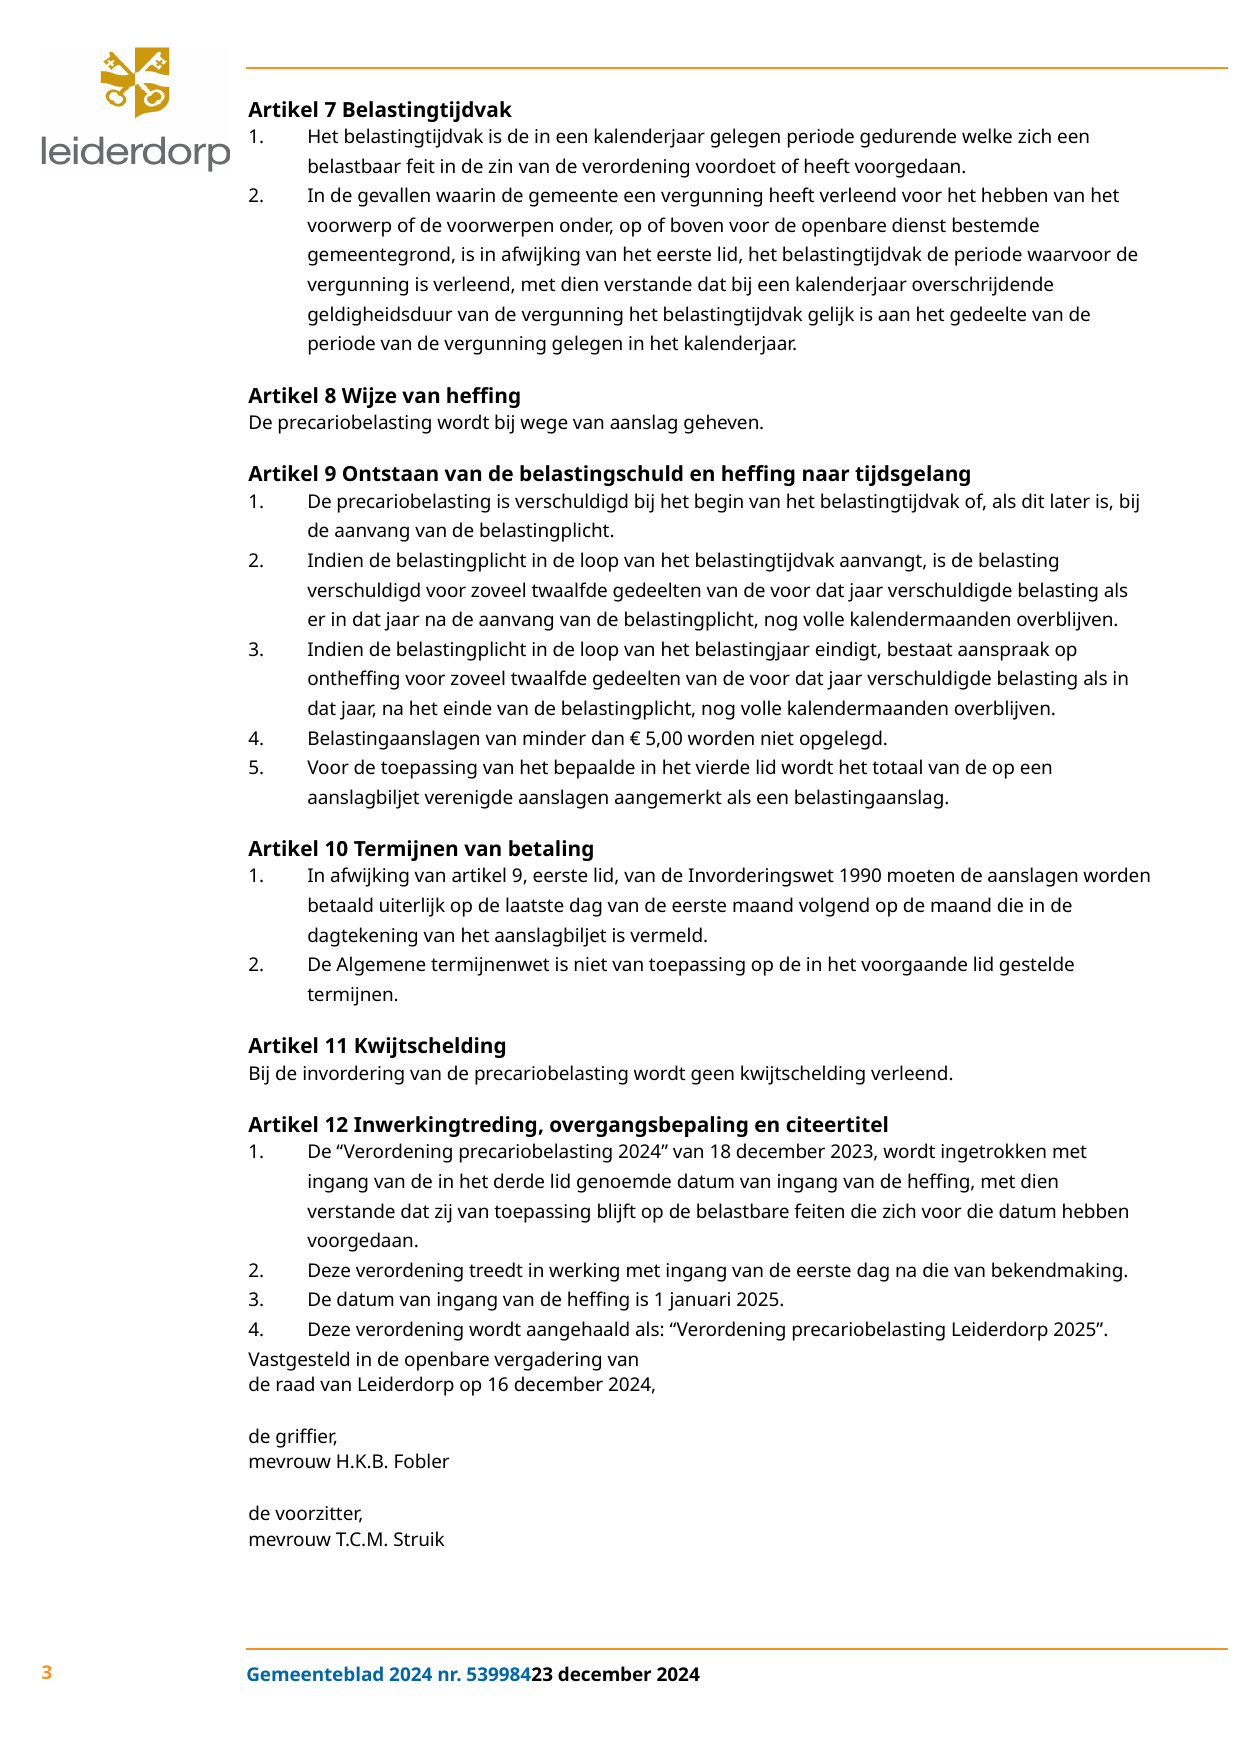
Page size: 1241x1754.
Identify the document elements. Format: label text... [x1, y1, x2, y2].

picture [41, 47, 231, 172]
text Artikel 11 Kwijtschelding [248, 1031, 1152, 1060]
text de voorzitter, [248, 1500, 1152, 1526]
list Voor de toepassing van het bepaalde in het vierde lid wordt het totaal van de op een aanslagbiljet verenigde aanslagen aangemerkt als een belastingaanslag. [248, 754, 1152, 809]
list Indien de belastingplicht in de loop van het belastingtijdvak aanvangt, is de belasting verschuldigd voor zoveel twaalfde gedeelten van de voor dat jaar verschuldigde belasting als er in dat jaar na de aanvang van de belastingplicht, nog volle kalendermaanden overblijven. [248, 547, 1152, 632]
text de griffier, [248, 1423, 1152, 1449]
text Vastgesteld in de openbare vergadering van [248, 1346, 1152, 1372]
text Artikel 9 Ontstaan van de belastingschuld en heffing naar tijdsgelang [248, 459, 1152, 488]
list De precariobelasting is verschuldigd bij het begin van het belastingtijdvak of, als dit later is, bij de aanvang van de belastingplicht. [248, 488, 1152, 543]
text Artikel 8 Wijze van heffing [248, 381, 1152, 409]
text Artikel 10 Termijnen van betaling [248, 834, 1152, 863]
text Artikel 7 Belastingtijdvak [248, 95, 1152, 123]
list Deze verordening treedt in werking met ingang van de eerste dag na die van bekendmaking. [248, 1257, 1152, 1283]
text Artikel 12 Inwerkingtreding, overgangsbepaling en citeertitel [248, 1110, 1152, 1139]
text Bij de invordering van de precariobelasting wordt geen kwijtschelding verleend. [248, 1060, 1152, 1086]
text de raad van Leiderdorp op 16 december 2024, [248, 1372, 1152, 1397]
list De datum van ingang van de heffing is 1 januari 2025. [248, 1287, 1152, 1312]
list In afwijking van artikel 9, eerste lid, van de Invorderingswet 1990 moeten de aanslagen worden betaald uiterlijk op de laatste dag van de eerste maand volgend op de maand die in de dagtekening van het aanslagbiljet is vermeld. [248, 863, 1152, 948]
list Het belastingtijdvak is de in een kalenderjaar gelegen periode gedurende welke zich een belastbaar feit in de zin van de verordening voordoet of heeft voorgedaan. [248, 123, 1152, 178]
list De “Verordening precariobelasting 2024” van 18 december 2023, wordt ingetrokken met ingang van de in het derde lid genoemde datum van ingang van de heffing, met dien verstande dat zij van toepassing blijft op de belastbare feiten die zich voor die datum hebben voorgedaan. [248, 1139, 1152, 1253]
text mevrouw T.C.M. Struik [248, 1526, 1152, 1552]
list In de gevallen waarin de gemeente een vergunning heeft verleend voor het hebben van het voorwerp of de voorwerpen onder, op of boven voor de openbare dienst bestemde gemeentegrond, is in afwijking van het eerste lid, het belastingtijdvak de periode waarvoor de vergunning is verleend, met dien verstande dat bij een kalenderjaar overschrijdende geldigheidsduur van de vergunning het belastingtijdvak gelijk is aan het gedeelte van de periode van de vergunning gelegen in het kalenderjaar. [248, 182, 1152, 356]
list Indien de belastingplicht in de loop van het belastingjaar eindigt, bestaat aanspraak op ontheffing voor zoveel twaalfde gedeelten van de voor dat jaar verschuldigde belasting als in dat jaar, na het einde van de belastingplicht, nog volle kalendermaanden overblijven. [248, 636, 1152, 721]
text De precariobelasting wordt bij wege van aanslag geheven. [248, 409, 1152, 435]
text mevrouw H.K.B. Fobler [248, 1449, 1152, 1474]
list Deze verordening wordt aangehaald als: “Verordening precariobelasting Leiderdorp 2025”. [248, 1316, 1152, 1342]
list Belastingaanslagen van minder dan € 5,00 worden niet opgelegd. [248, 725, 1152, 750]
list De Algemene termijnenwet is niet van toepassing op de in het voorgaande lid gestelde termijnen. [248, 951, 1152, 1007]
